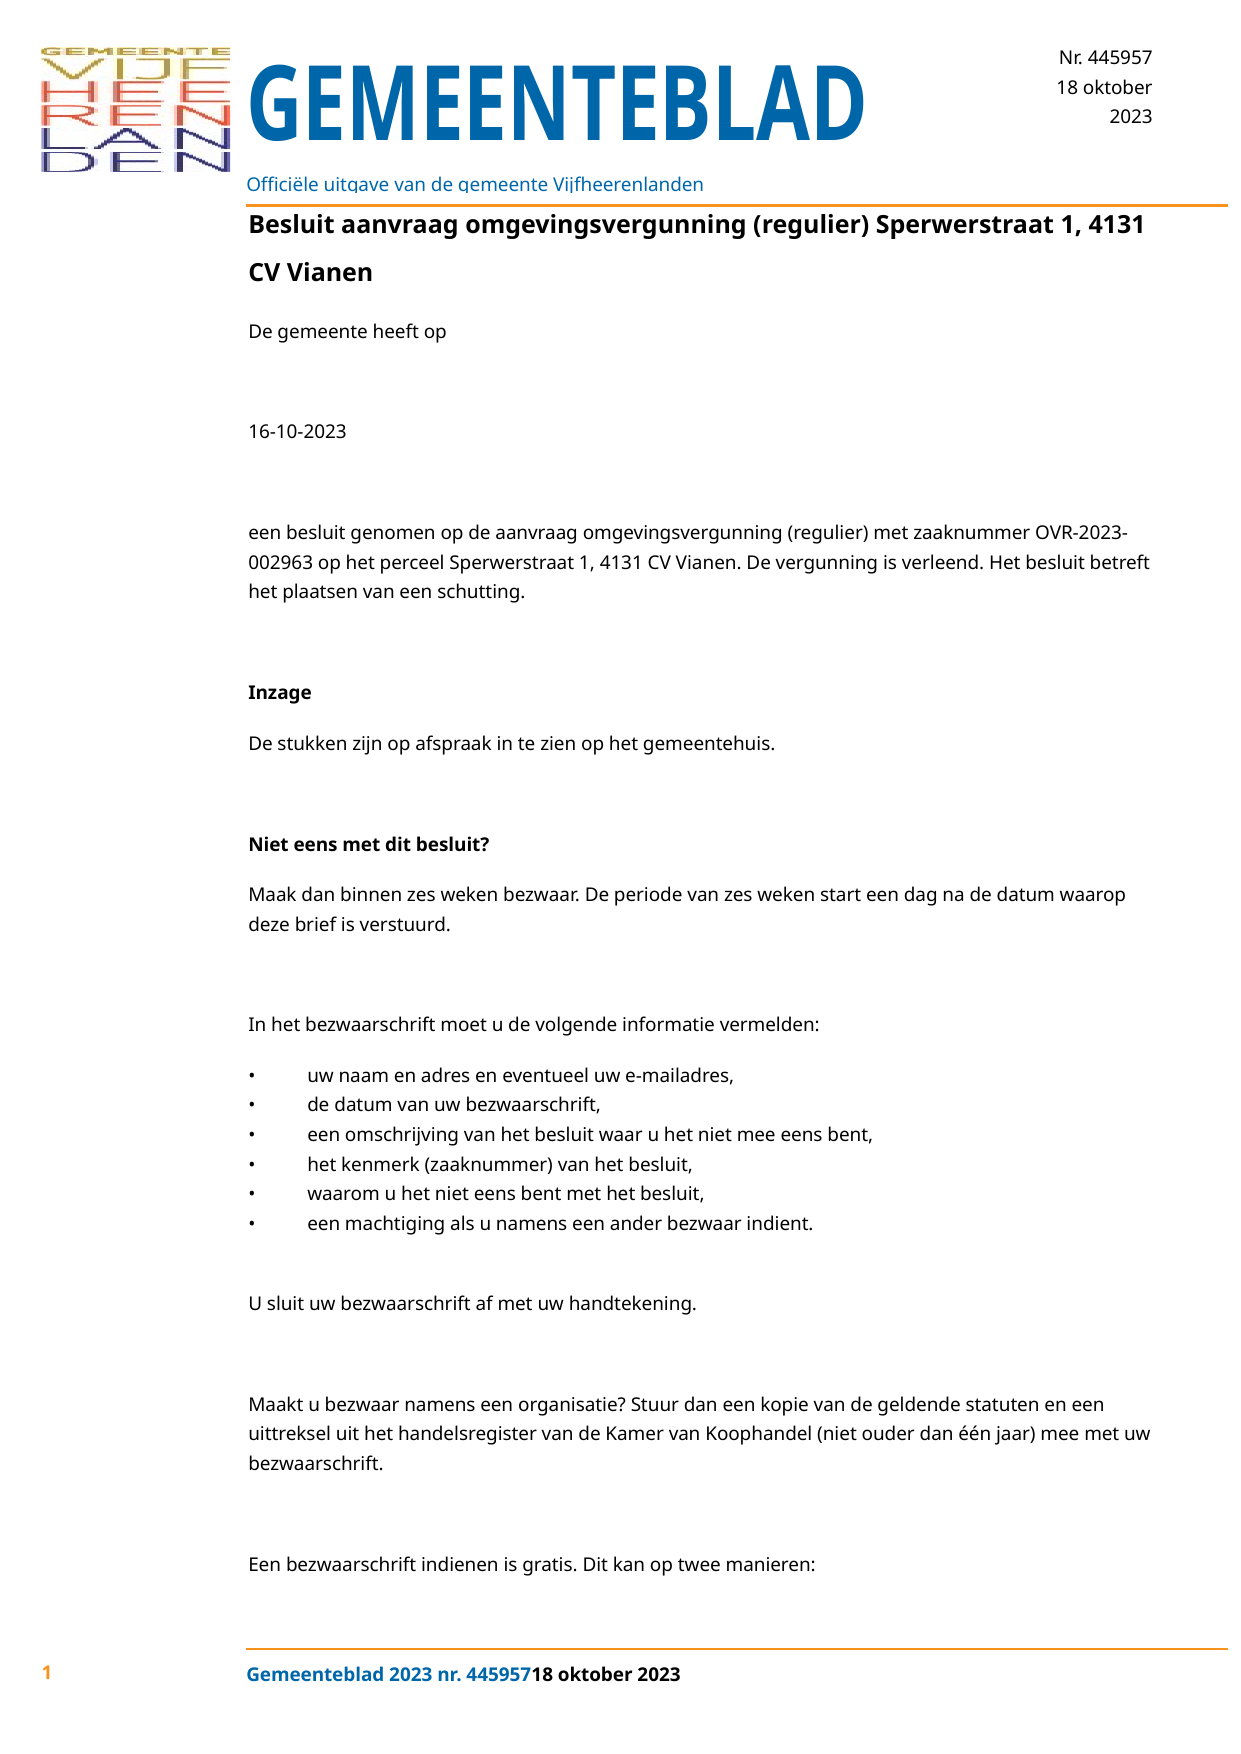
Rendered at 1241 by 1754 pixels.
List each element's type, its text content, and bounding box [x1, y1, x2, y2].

list uw naam en adres en eventueel uw e-mailadres, [248, 1062, 1152, 1088]
text De stukken zijn op afspraak in te zien op het gemeentehuis. [248, 730, 1152, 756]
text Inzage [248, 679, 1152, 705]
list waarom u het niet eens bent met het besluit, [248, 1180, 1152, 1206]
text In het bezwaarschrift moet u de volgende informatie vermelden: [248, 1012, 1152, 1037]
text U sluit uw bezwaarschrift af met uw handtekening. [248, 1290, 1152, 1316]
text Maakt u bezwaar namens een organisatie? Stuur dan een kopie van de geldende statuten en een uittreksel uit het handelsregister van de Kamer van Koophandel (niet ouder dan één jaar) mee met uw bezwaarschrift. [248, 1391, 1152, 1476]
text 16-10-2023 [248, 419, 1152, 444]
text Een bezwaarschrift indienen is gratis. Dit kan op twee manieren: [248, 1551, 1152, 1577]
text een besluit genomen op de aanvraag omgevingsvergunning (regulier) met zaaknummer OVR-2023-002963 op het perceel Sperwerstraat 1, 4131 CV Vianen. De vergunning is verleend. Het besluit betreft het plaatsen van een schutting. [248, 519, 1152, 604]
picture [41, 47, 231, 172]
list het kenmerk (zaaknummer) van het besluit, [248, 1151, 1152, 1177]
text Niet eens met dit besluit? [248, 831, 1152, 857]
list de datum van uw bezwaarschrift, [248, 1092, 1152, 1117]
text Maak dan binnen zes weken bezwaar. De periode van zes weken start een dag na de datum waarop deze brief is verstuurd. [248, 881, 1152, 937]
text Besluit aanvraag omgevingsvergunning (regulier) Sperwerstraat 1, 4131 CV Vianen [248, 207, 1152, 288]
text De gemeente heeft op [248, 318, 1152, 344]
list een omschrijving van het besluit waar u het niet mee eens bent, [248, 1121, 1152, 1147]
list een machtiging als u namens een ander bezwaar indient. [248, 1210, 1152, 1236]
